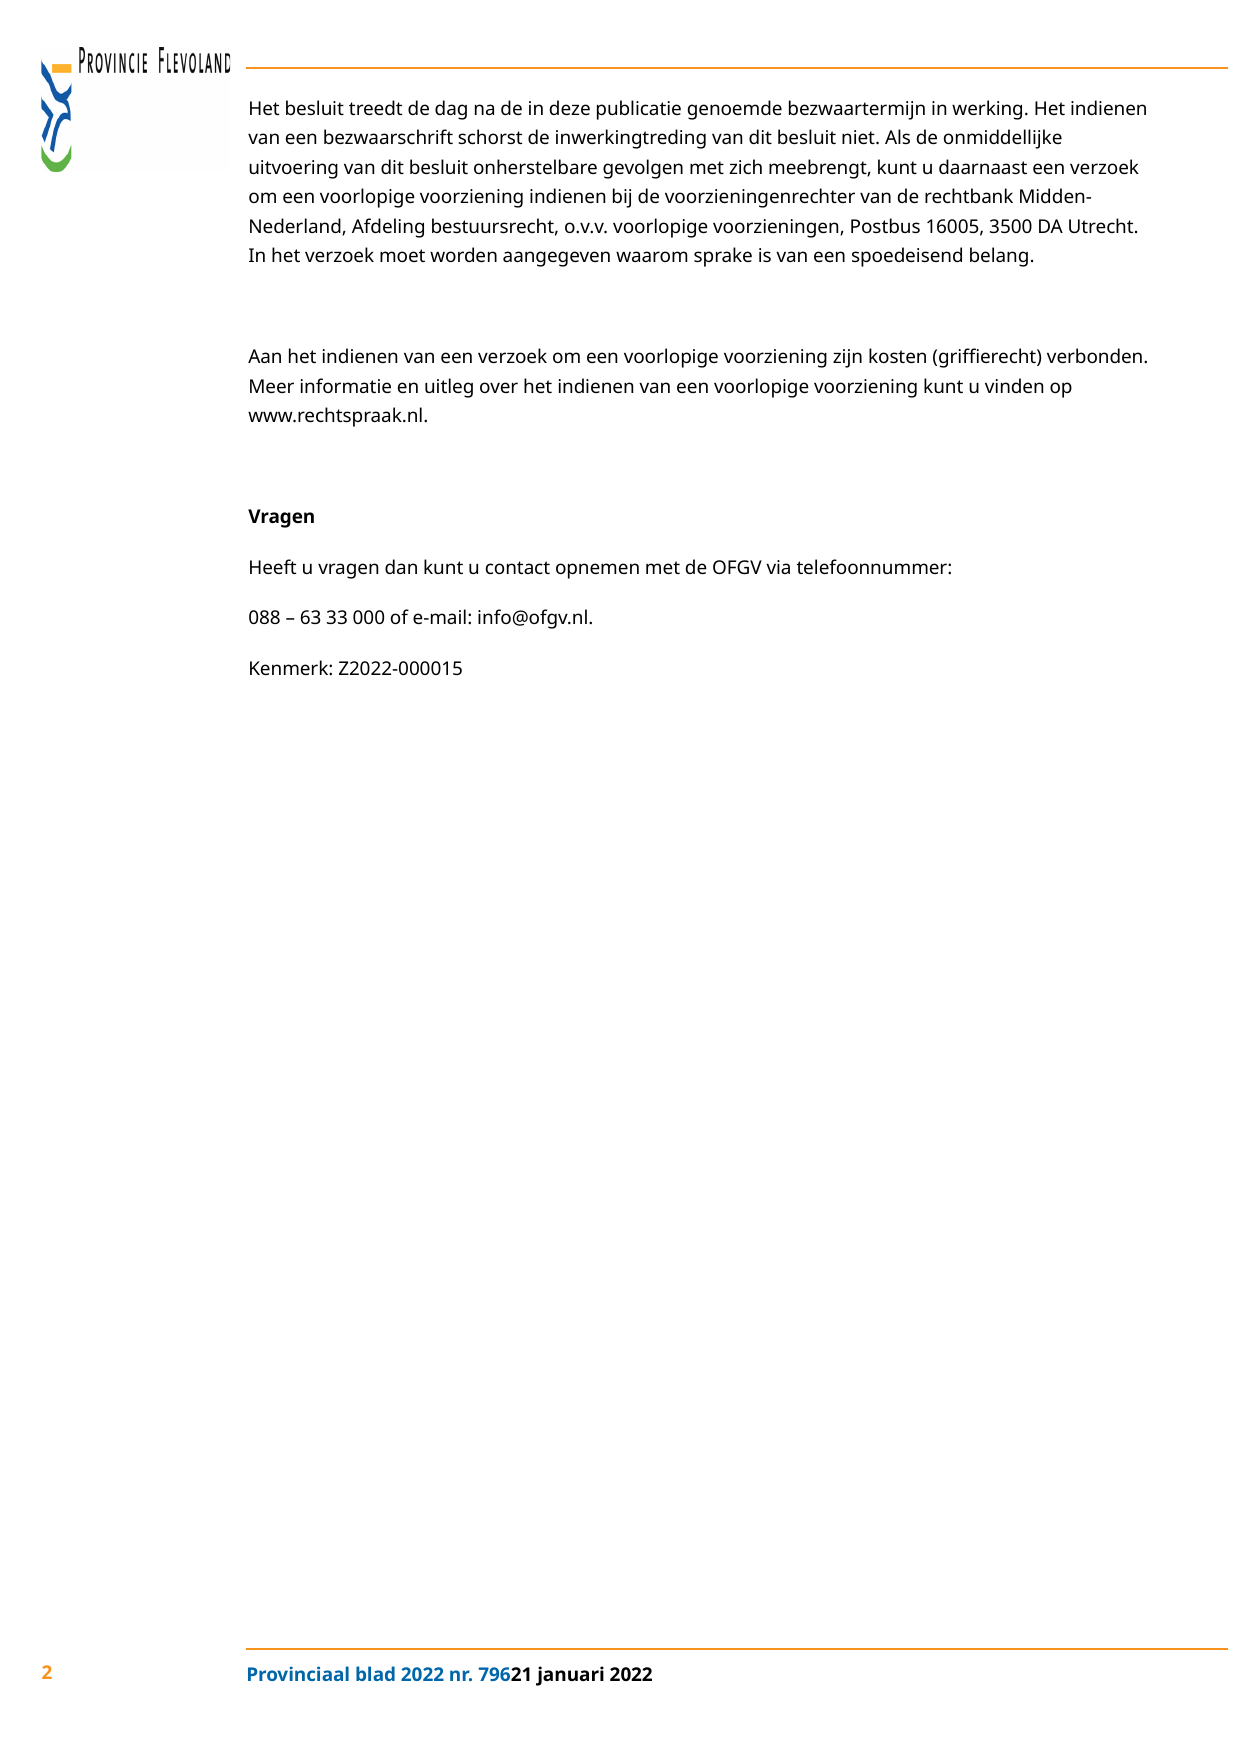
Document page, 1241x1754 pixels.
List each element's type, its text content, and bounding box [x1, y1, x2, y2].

text Kenmerk: Z2022-000015 [248, 655, 1152, 681]
text Aan het indienen van een verzoek om een voorlopige voorziening zijn kosten (griffierecht) verbonden. Meer informatie en uitleg over het indienen van een voorlopige voorziening kunt u vinden op www.rechtspraak.nl. [248, 343, 1152, 428]
text Het besluit treedt de dag na de in deze publicatie genoemde bezwaartermijn in werking. Het indienen van een bezwaarschrift schorst de inwerkingtreding van dit besluit niet. Als de onmiddellijke uitvoering van dit besluit onherstelbare gevolgen met zich meebrengt, kunt u daarnaast een verzoek om een voorlopige voorziening indienen bij de voorzieningenrechter van de rechtbank Midden-Nederland, Afdeling bestuursrecht, o.v.v. voorlopige voorzieningen, Postbus 16005, 3500 DA Utrecht. In het verzoek moet worden aangegeven waarom sprake is van een spoedeisend belang. [248, 95, 1152, 268]
picture [41, 47, 231, 172]
text 088 – 63 33 000 of e-mail: info@ofgv.nl. [248, 604, 1152, 630]
text Vragen [248, 503, 1152, 529]
text Heeft u vragen dan kunt u contact opnemen met de OFGV via telefoonnummer: [248, 554, 1152, 580]
